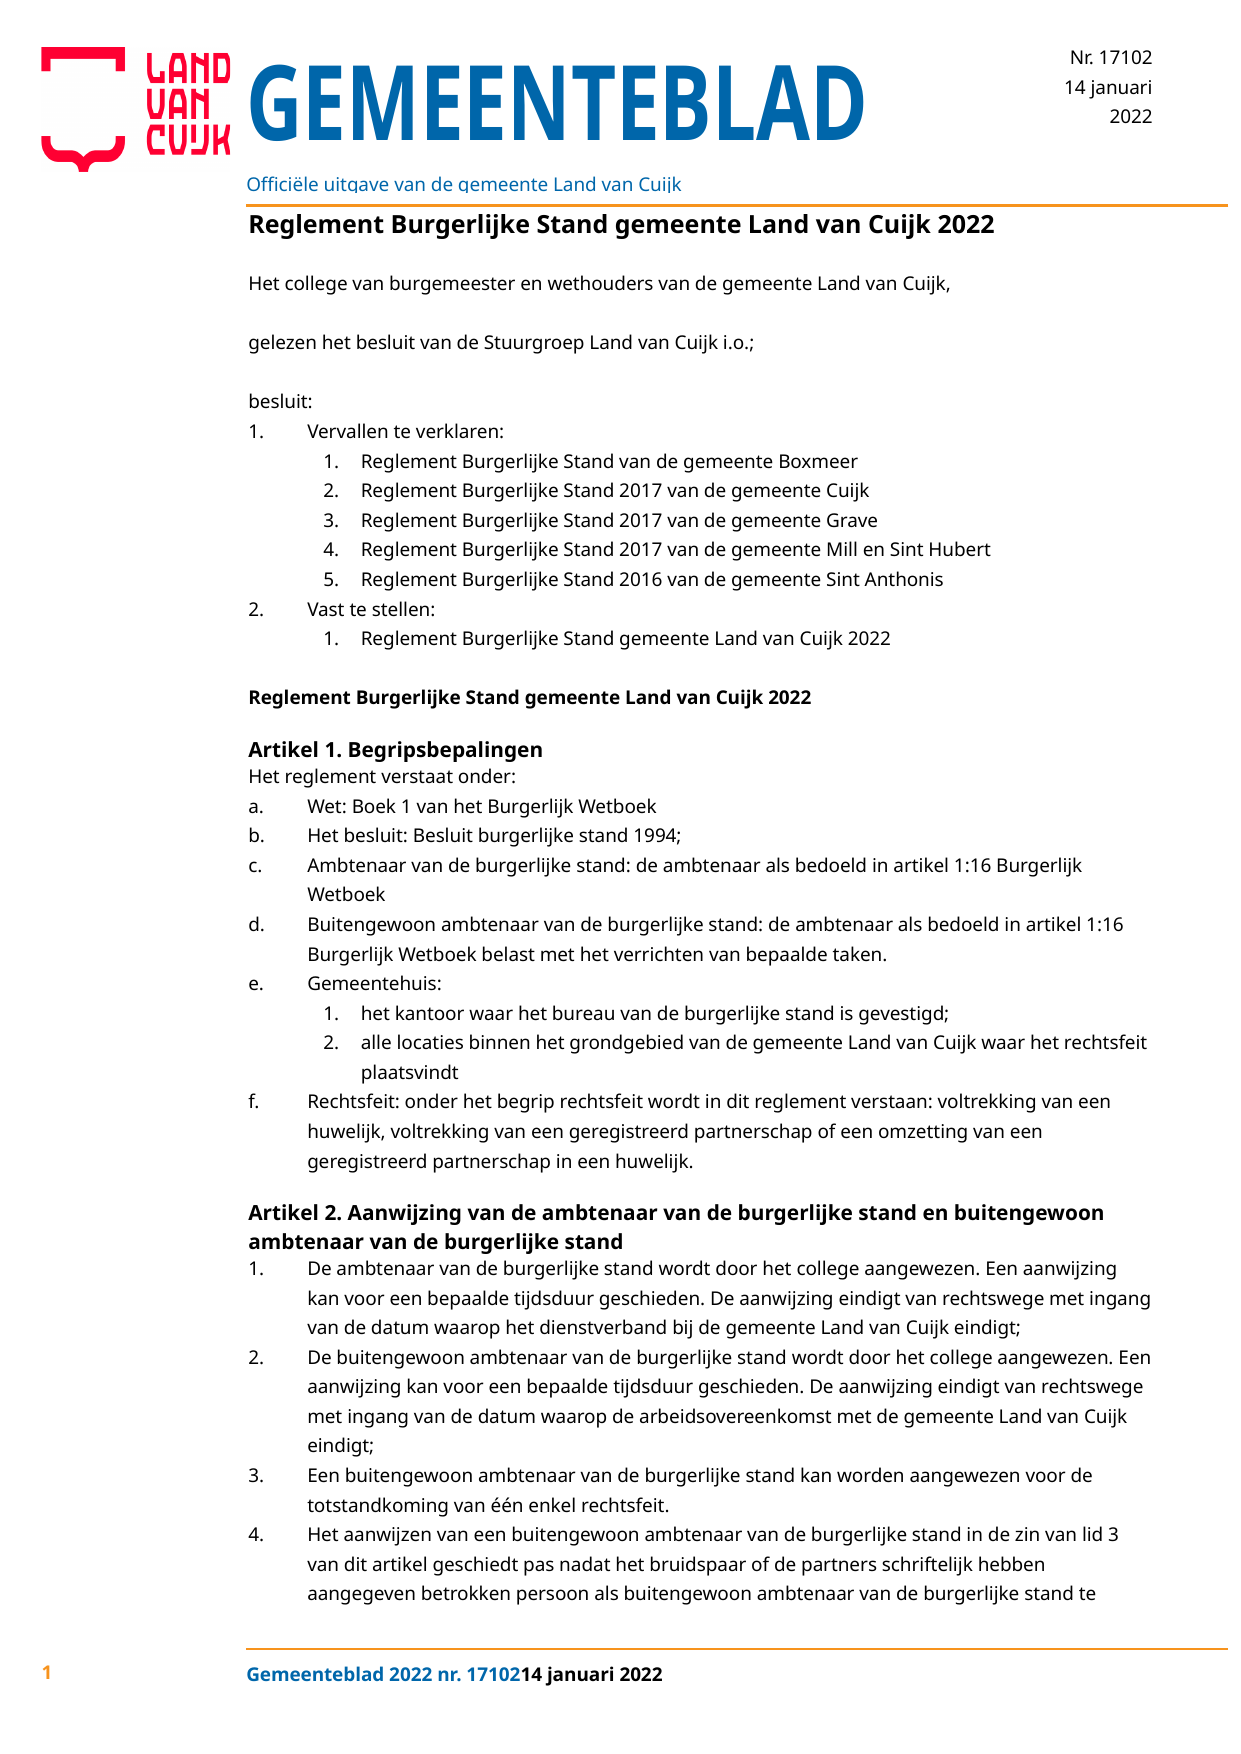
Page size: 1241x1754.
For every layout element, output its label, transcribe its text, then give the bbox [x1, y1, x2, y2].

list alle locaties binnen het grondgebied van de gemeente Land van Cuijk waar het rechtsfeit plaatsvindt [323, 1029, 1152, 1085]
list Buitengewoon ambtenaar van de burgerlijke stand: de ambtenaar als bedoeld in artikel 1:16 Burgerlijk Wetboek belast met het verrichten van bepaalde taken. [248, 911, 1152, 967]
list Reglement Burgerlijke Stand van de gemeente Boxmeer [323, 448, 1152, 473]
list Reglement Burgerlijke Stand 2017 van de gemeente Mill en Sint Hubert [323, 537, 1152, 562]
list Wet: Boek 1 van het Burgerlijk Wetboek [248, 793, 1152, 819]
list Ambtenaar van de burgerlijke stand: de ambtenaar als bedoeld in artikel 1:16 Burgerlijk Wetboek [248, 852, 1152, 907]
list Een buitengewoon ambtenaar van de burgerlijke stand kan worden aangewezen voor de totstandkoming van één enkel rechtsfeit. [248, 1462, 1152, 1518]
list Vast te stellen: [248, 596, 1152, 621]
list Reglement Burgerlijke Stand gemeente Land van Cuijk 2022 [323, 625, 1152, 651]
list Reglement Burgerlijke Stand 2017 van de gemeente Cuijk [323, 477, 1152, 503]
text gelezen het besluit van de Stuurgroep Land van Cuijk i.o.; [248, 329, 1152, 355]
list het kantoor waar het bureau van de burgerlijke stand is gevestigd; [323, 1000, 1152, 1026]
text Artikel 2. Aanwijzing van de ambtenaar van de burgerlijke stand en buitengewoon ambtenaar van de burgerlijke stand [248, 1198, 1152, 1255]
text Reglement Burgerlijke Stand gemeente Land van Cuijk 2022 [248, 207, 1152, 241]
list De buitengewoon ambtenaar van de burgerlijke stand wordt door het college aangewezen. Een aanwijzing kan voor een bepaalde tijdsduur geschieden. De aanwijzing eindigt van rechtswege met ingang van de datum waarop de arbeidsovereenkomst met de gemeente Land van Cuijk eindigt; [248, 1344, 1152, 1458]
text Artikel 1. Begripsbepalingen [248, 735, 1152, 763]
list Reglement Burgerlijke Stand 2017 van de gemeente Grave [323, 507, 1152, 533]
list De ambtenaar van de burgerlijke stand wordt door het college aangewezen. Een aanwijzing kan voor een bepaalde tijdsduur geschieden. De aanwijzing eindigt van rechtswege met ingang van de datum waarop het dienstverband bij de gemeente Land van Cuijk eindigt; [248, 1255, 1152, 1340]
list Vervallen te verklaren: [248, 418, 1152, 444]
text Reglement Burgerlijke Stand gemeente Land van Cuijk 2022 [248, 684, 1152, 710]
text Het reglement verstaat onder: [248, 763, 1152, 789]
list Het besluit: Besluit burgerlijke stand 1994; [248, 822, 1152, 848]
picture [41, 47, 231, 172]
text besluit: [248, 389, 1152, 414]
list Rechtsfeit: onder het begrip rechtsfeit wordt in dit reglement verstaan: voltrekking van een huwelijk, voltrekking van een geregistreerd partnerschap of een omzetting van een geregistreerd partnerschap in een huwelijk. [248, 1089, 1152, 1174]
text Het college van burgemeester en wethouders van de gemeente Land van Cuijk, [248, 270, 1152, 296]
list Het aanwijzen van een buitengewoon ambtenaar van de burgerlijke stand in de zin van lid 3 van dit artikel geschiedt pas nadat het bruidspaar of de partners schriftelijk hebben aangegeven betrokken persoon als buitengewoon ambtenaar van de burgerlijke stand te [248, 1521, 1152, 1606]
list Reglement Burgerlijke Stand 2016 van de gemeente Sint Anthonis [323, 566, 1152, 592]
list Gemeentehuis: [248, 970, 1152, 996]
